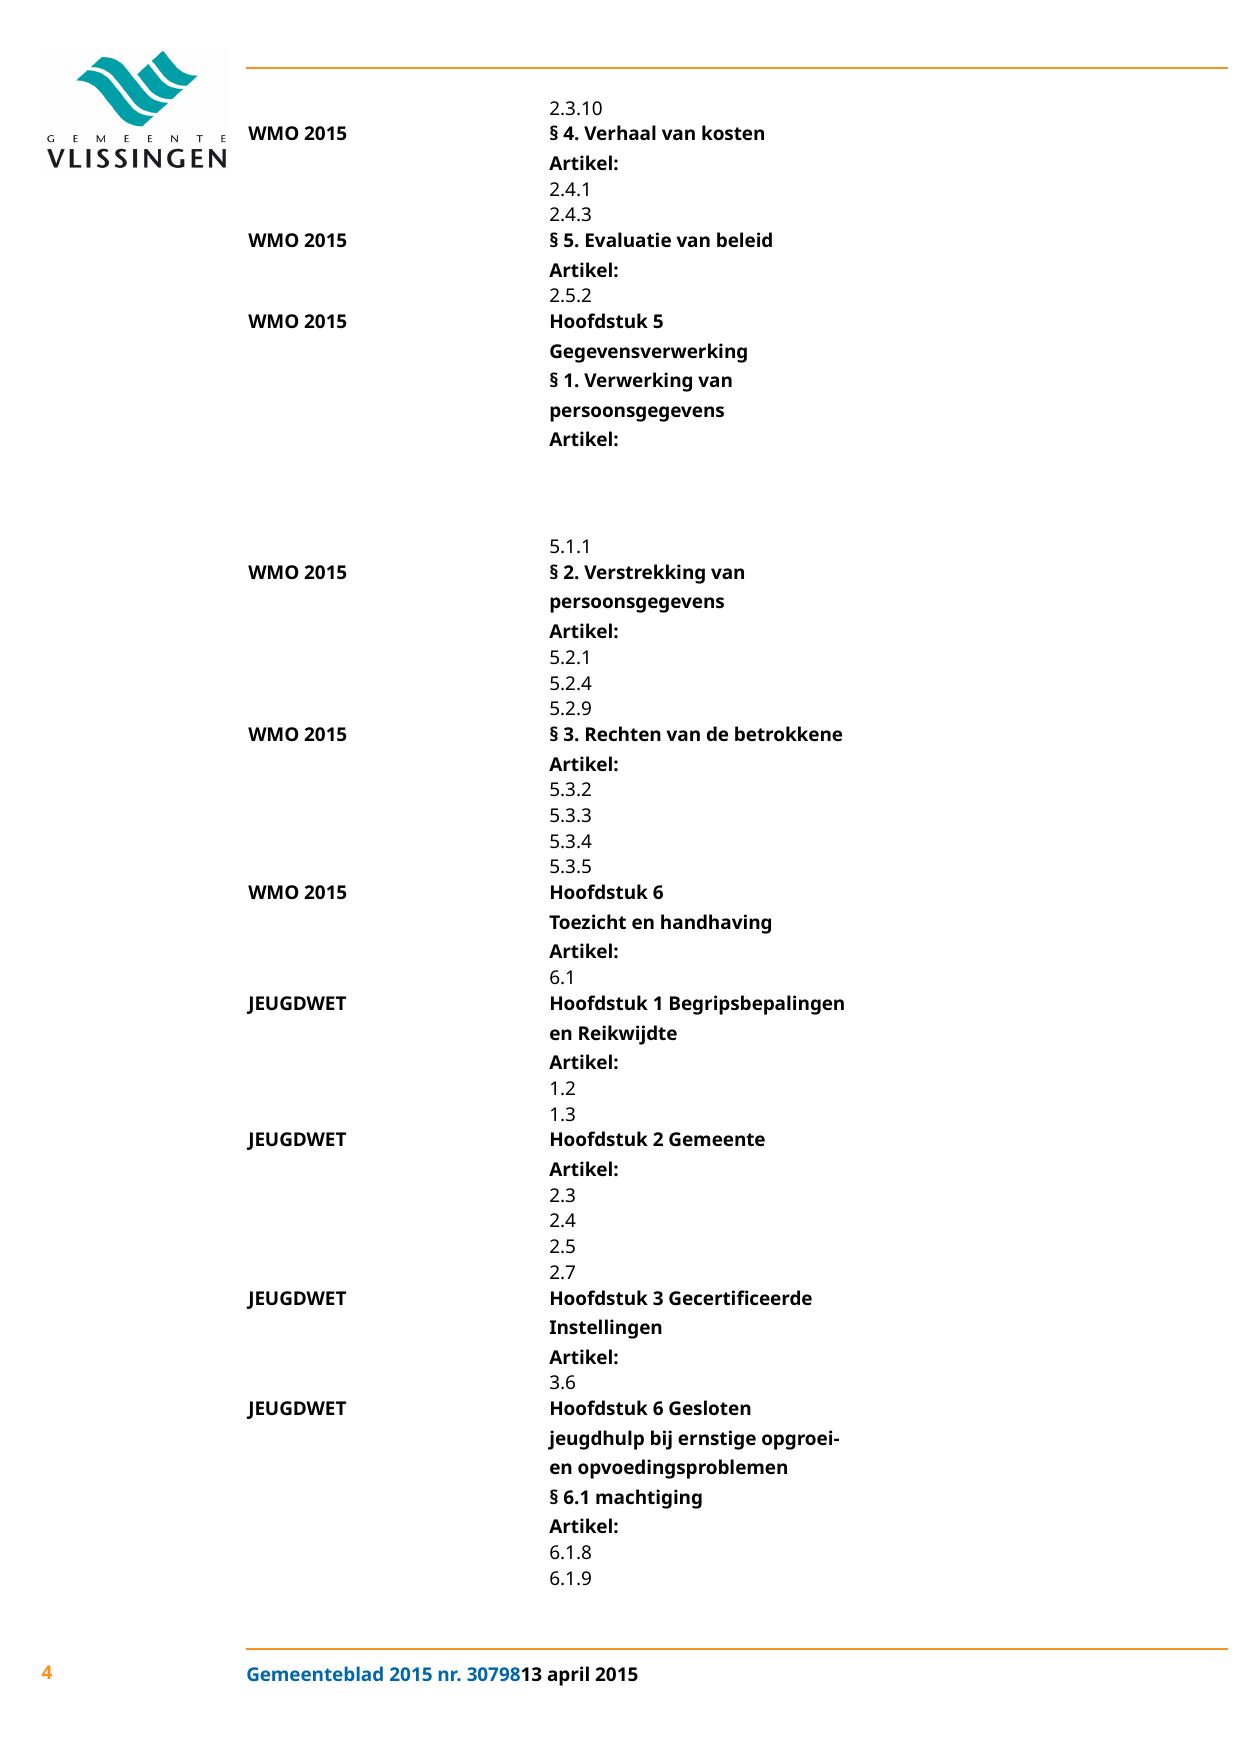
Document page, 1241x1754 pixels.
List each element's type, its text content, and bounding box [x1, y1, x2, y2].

table_cell § 2. Verstrekking van persoonsgegevens Artikel: [549, 559, 850, 644]
table_cell [850, 1370, 1152, 1395]
table_cell Hoofdstuk 2 Gemeente Artikel: [549, 1126, 850, 1182]
table_cell [850, 121, 1152, 176]
table_cell [248, 1208, 549, 1233]
table_cell 2.7 [549, 1259, 850, 1285]
table_cell Hoofdstuk 1 Begripsbepalingen en Reikwijdte Artikel: [549, 990, 850, 1075]
table_cell WMO 2015 [248, 880, 549, 964]
table_cell 2.5.2 [549, 283, 850, 308]
table_cell [248, 1075, 549, 1101]
table_cell [850, 1075, 1152, 1101]
table_cell WMO 2015 [248, 721, 549, 777]
table_cell § 4. Verhaal van kosten Artikel: [549, 121, 850, 176]
table_cell 1.2 [549, 1075, 850, 1101]
table_header 5.1.1 [549, 534, 850, 559]
table_cell [850, 1259, 1152, 1285]
table_cell WMO 2015 [248, 308, 549, 452]
table_cell [248, 95, 549, 121]
table_cell [850, 854, 1152, 879]
table_cell [850, 1101, 1152, 1126]
table_cell [248, 283, 549, 308]
table_cell 2.3 [549, 1182, 850, 1207]
table_cell JEUGDWET [248, 990, 549, 1075]
table_cell 3.6 [549, 1370, 850, 1395]
table_cell Hoofdstuk 6 Gesloten jeugdhulp bij ernstige opgroei- en opvoedingsproblemen § 6.1 machtiging Artikel: [549, 1395, 850, 1539]
table_cell JEUGDWET [248, 1126, 549, 1182]
table_cell [850, 1182, 1152, 1207]
table_cell [850, 696, 1152, 721]
table_cell 5.2.9 [549, 696, 850, 721]
table_cell [248, 176, 549, 202]
table_cell [850, 176, 1152, 202]
table_cell [248, 1565, 549, 1591]
table_cell [248, 696, 549, 721]
table_cell [850, 964, 1152, 990]
table_cell § 3. Rechten van de betrokkene Artikel: [549, 721, 850, 777]
table_cell JEUGDWET [248, 1395, 549, 1539]
table_cell [248, 854, 549, 879]
table_cell Hoofdstuk 5 Gegevensverwerking § 1. Verwerking van persoonsgegevens Artikel: [549, 308, 850, 452]
table_cell [850, 1539, 1152, 1565]
table_cell 5.3.3 [549, 802, 850, 828]
table_cell [850, 777, 1152, 802]
table_cell [850, 802, 1152, 828]
table_cell WMO 2015 [248, 121, 549, 176]
table_cell [248, 1182, 549, 1207]
table_cell [850, 95, 1152, 121]
table_cell [850, 1285, 1152, 1369]
table_cell 5.3.4 [549, 828, 850, 854]
table_cell WMO 2015 [248, 559, 549, 644]
table_cell [850, 283, 1152, 308]
table_cell 6.1.8 [549, 1539, 850, 1565]
table_cell 6.1.9 [549, 1565, 850, 1591]
table_cell [850, 1565, 1152, 1591]
table_cell [850, 1233, 1152, 1259]
table_cell JEUGDWET [248, 1285, 549, 1369]
table_cell [850, 670, 1152, 696]
table_cell 2.5 [549, 1233, 850, 1259]
table_cell [850, 990, 1152, 1075]
table_cell [248, 1370, 549, 1395]
table_cell [248, 644, 549, 670]
table_cell Hoofdstuk 3 Gecertificeerde Instellingen Artikel: [549, 1285, 850, 1369]
table_cell [850, 1208, 1152, 1233]
table_cell 2.4 [549, 1208, 850, 1233]
table_cell [248, 828, 549, 854]
table_cell [850, 202, 1152, 227]
table_cell 5.3.2 [549, 777, 850, 802]
table_cell [248, 964, 549, 990]
table_cell [850, 308, 1152, 452]
table_cell [248, 1539, 549, 1565]
table_cell [850, 559, 1152, 644]
table_cell 5.2.1 [549, 644, 850, 670]
table_cell 6.1 [549, 964, 850, 990]
table_header [248, 534, 549, 559]
table_cell § 5. Evaluatie van beleid Artikel: [549, 227, 850, 283]
table_cell [850, 721, 1152, 777]
table_cell 5.3.5 [549, 854, 850, 879]
table_cell [850, 644, 1152, 670]
table_cell [248, 670, 549, 696]
table_cell 1.3 [549, 1101, 850, 1126]
table_cell Hoofdstuk 6 Toezicht en handhaving Artikel: [549, 880, 850, 964]
table_cell [248, 1233, 549, 1259]
table_cell [248, 1101, 549, 1126]
table_cell [850, 227, 1152, 283]
table_cell 2.4.1 [549, 176, 850, 202]
table_cell [850, 1126, 1152, 1182]
table_cell [850, 1395, 1152, 1539]
table_cell [850, 880, 1152, 964]
table_cell WMO 2015 [248, 227, 549, 283]
table_cell 2.4.3 [549, 202, 850, 227]
table_cell [248, 1259, 549, 1285]
picture [41, 47, 231, 172]
table_cell [248, 777, 549, 802]
table_cell [248, 202, 549, 227]
table_cell [850, 828, 1152, 854]
table_cell 5.2.4 [549, 670, 850, 696]
table_header [850, 534, 1152, 559]
table_cell [248, 802, 549, 828]
table_cell 2.3.10 [549, 95, 850, 121]
